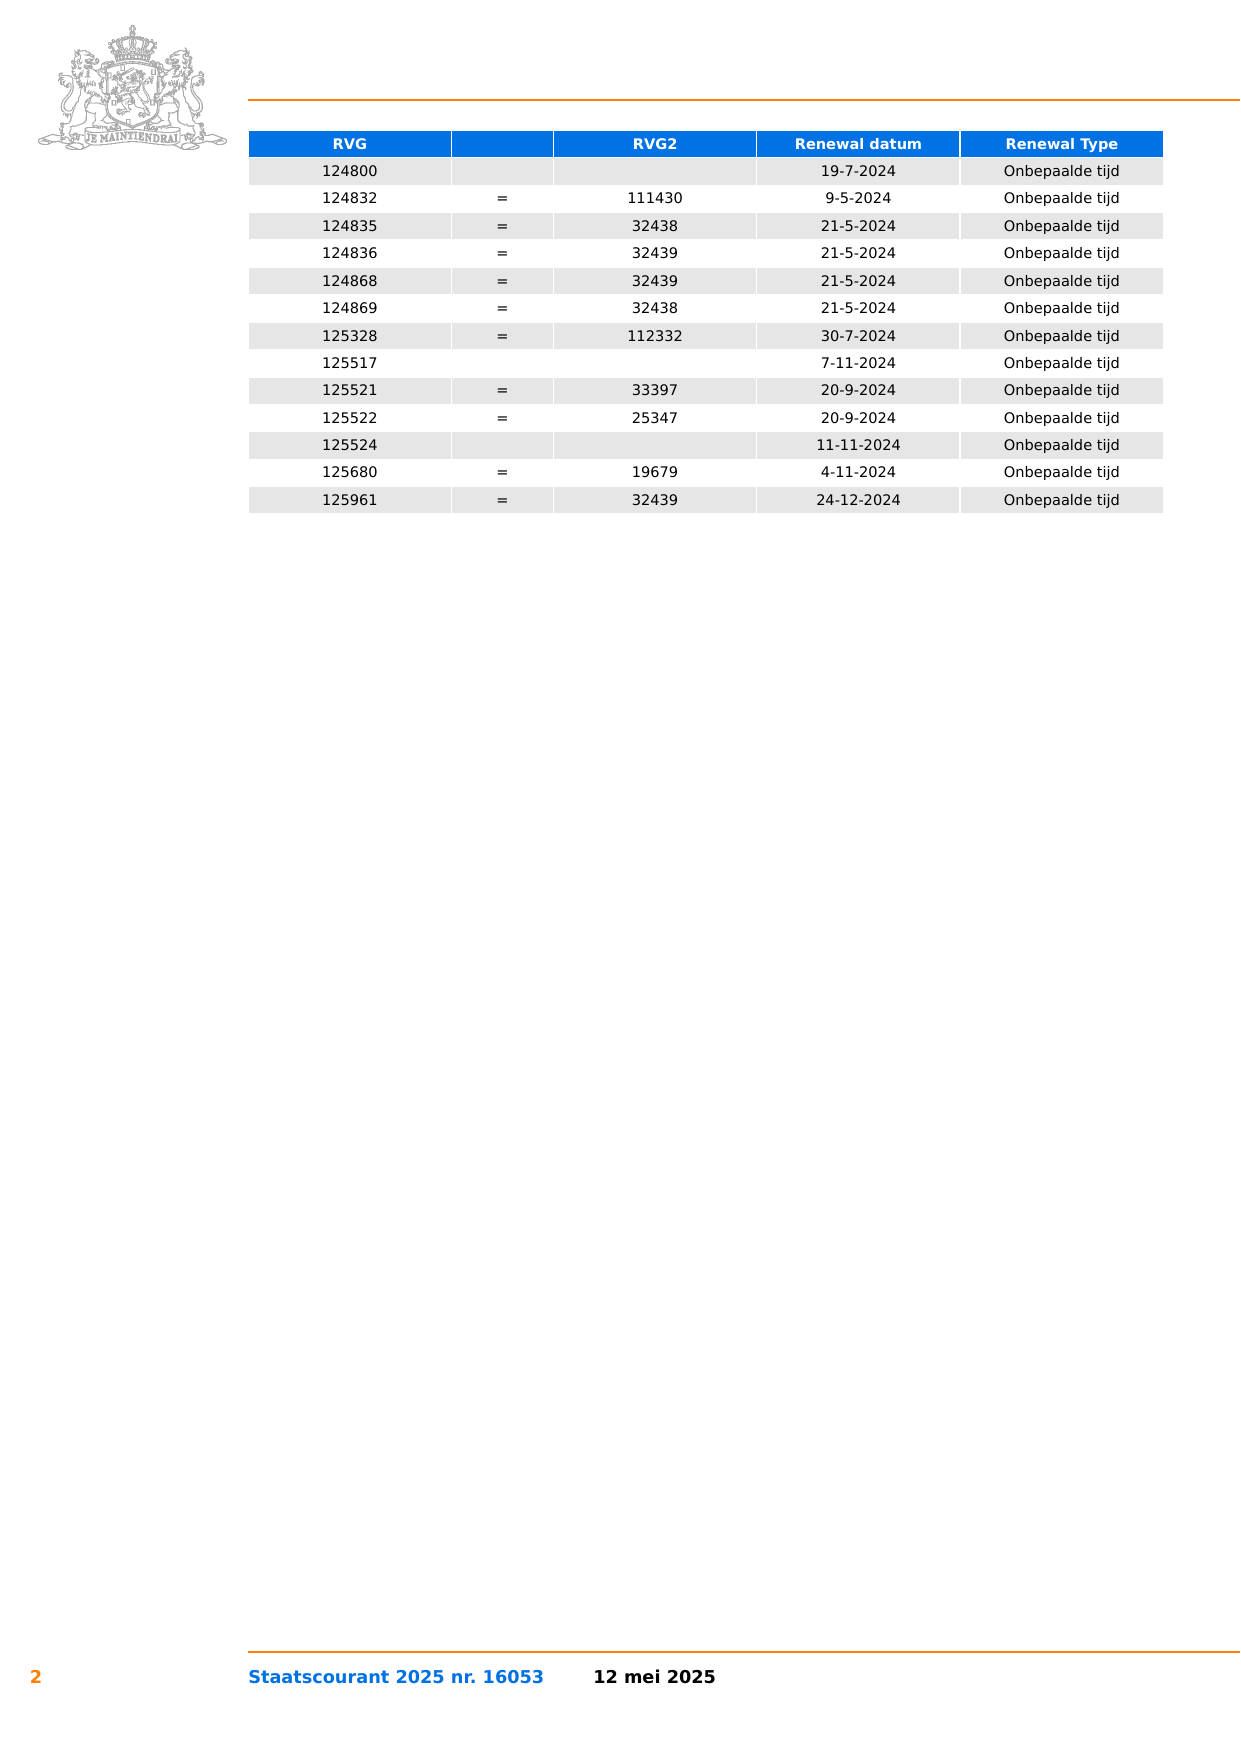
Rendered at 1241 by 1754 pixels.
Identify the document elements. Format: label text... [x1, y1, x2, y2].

table_cell Onbepaalde tijd [961, 350, 1163, 376]
table_cell 20-9-2024 [757, 378, 959, 404]
picture [38, 25, 227, 150]
table_cell 24-12-2024 [757, 487, 959, 513]
table_cell 21-5-2024 [757, 268, 959, 294]
table_cell [554, 158, 756, 185]
table_cell = [452, 213, 553, 239]
table_cell Onbepaalde tijd [961, 295, 1163, 322]
table_cell 124836 [249, 241, 451, 267]
table_cell Onbepaalde tijd [961, 460, 1163, 486]
table_cell 21-5-2024 [757, 295, 959, 322]
table_cell 125680 [249, 460, 451, 486]
table_cell 32438 [554, 213, 756, 239]
table_cell 32439 [554, 241, 756, 267]
table_cell Onbepaalde tijd [961, 158, 1163, 185]
table_cell 4-11-2024 [757, 460, 959, 486]
table_cell = [452, 323, 553, 349]
table_cell 33397 [554, 378, 756, 404]
table_cell 32439 [554, 487, 756, 513]
table_cell = [452, 460, 553, 486]
table_cell = [452, 268, 553, 294]
table_cell 9-5-2024 [757, 186, 959, 212]
table_cell Onbepaalde tijd [961, 268, 1163, 294]
table_cell [554, 350, 756, 376]
table_cell Onbepaalde tijd [961, 432, 1163, 459]
table_cell 124832 [249, 186, 451, 212]
table_cell = [452, 295, 553, 322]
table_cell = [452, 487, 553, 513]
table_cell [452, 350, 553, 376]
table_cell 19679 [554, 460, 756, 486]
table_cell Onbepaalde tijd [961, 405, 1163, 431]
table_cell [554, 432, 756, 459]
table_cell = [452, 405, 553, 431]
table_cell = [452, 186, 553, 212]
table_cell 111430 [554, 186, 756, 212]
table_cell 125522 [249, 405, 451, 431]
table_header [452, 131, 553, 157]
table_cell Onbepaalde tijd [961, 323, 1163, 349]
table_cell 125328 [249, 323, 451, 349]
table_cell Onbepaalde tijd [961, 378, 1163, 404]
table_header Renewal datum [757, 131, 959, 157]
table_cell = [452, 378, 553, 404]
table_cell 32439 [554, 268, 756, 294]
table_cell 7-11-2024 [757, 350, 959, 376]
table_cell Onbepaalde tijd [961, 186, 1163, 212]
table_cell 112332 [554, 323, 756, 349]
table_cell 21-5-2024 [757, 213, 959, 239]
table_header RVG2 [554, 131, 756, 157]
table_cell [452, 432, 553, 459]
table_cell 20-9-2024 [757, 405, 959, 431]
table_cell 125961 [249, 487, 451, 513]
table_cell 124869 [249, 295, 451, 322]
table_cell 125517 [249, 350, 451, 376]
table_cell [452, 158, 553, 185]
table_cell = [452, 241, 553, 267]
table_cell 21-5-2024 [757, 241, 959, 267]
table_cell 19-7-2024 [757, 158, 959, 185]
table_cell 124800 [249, 158, 451, 185]
table_cell Onbepaalde tijd [961, 487, 1163, 513]
table_cell 125524 [249, 432, 451, 459]
table_cell Onbepaalde tijd [961, 241, 1163, 267]
table_cell 11-11-2024 [757, 432, 959, 459]
table_cell 25347 [554, 405, 756, 431]
table_cell 124835 [249, 213, 451, 239]
table_cell Onbepaalde tijd [961, 213, 1163, 239]
table_cell 125521 [249, 378, 451, 404]
table_header RVG [249, 131, 451, 157]
table_header Renewal Type [961, 131, 1163, 157]
table_cell 124868 [249, 268, 451, 294]
table_cell 30-7-2024 [757, 323, 959, 349]
table_cell 32438 [554, 295, 756, 322]
